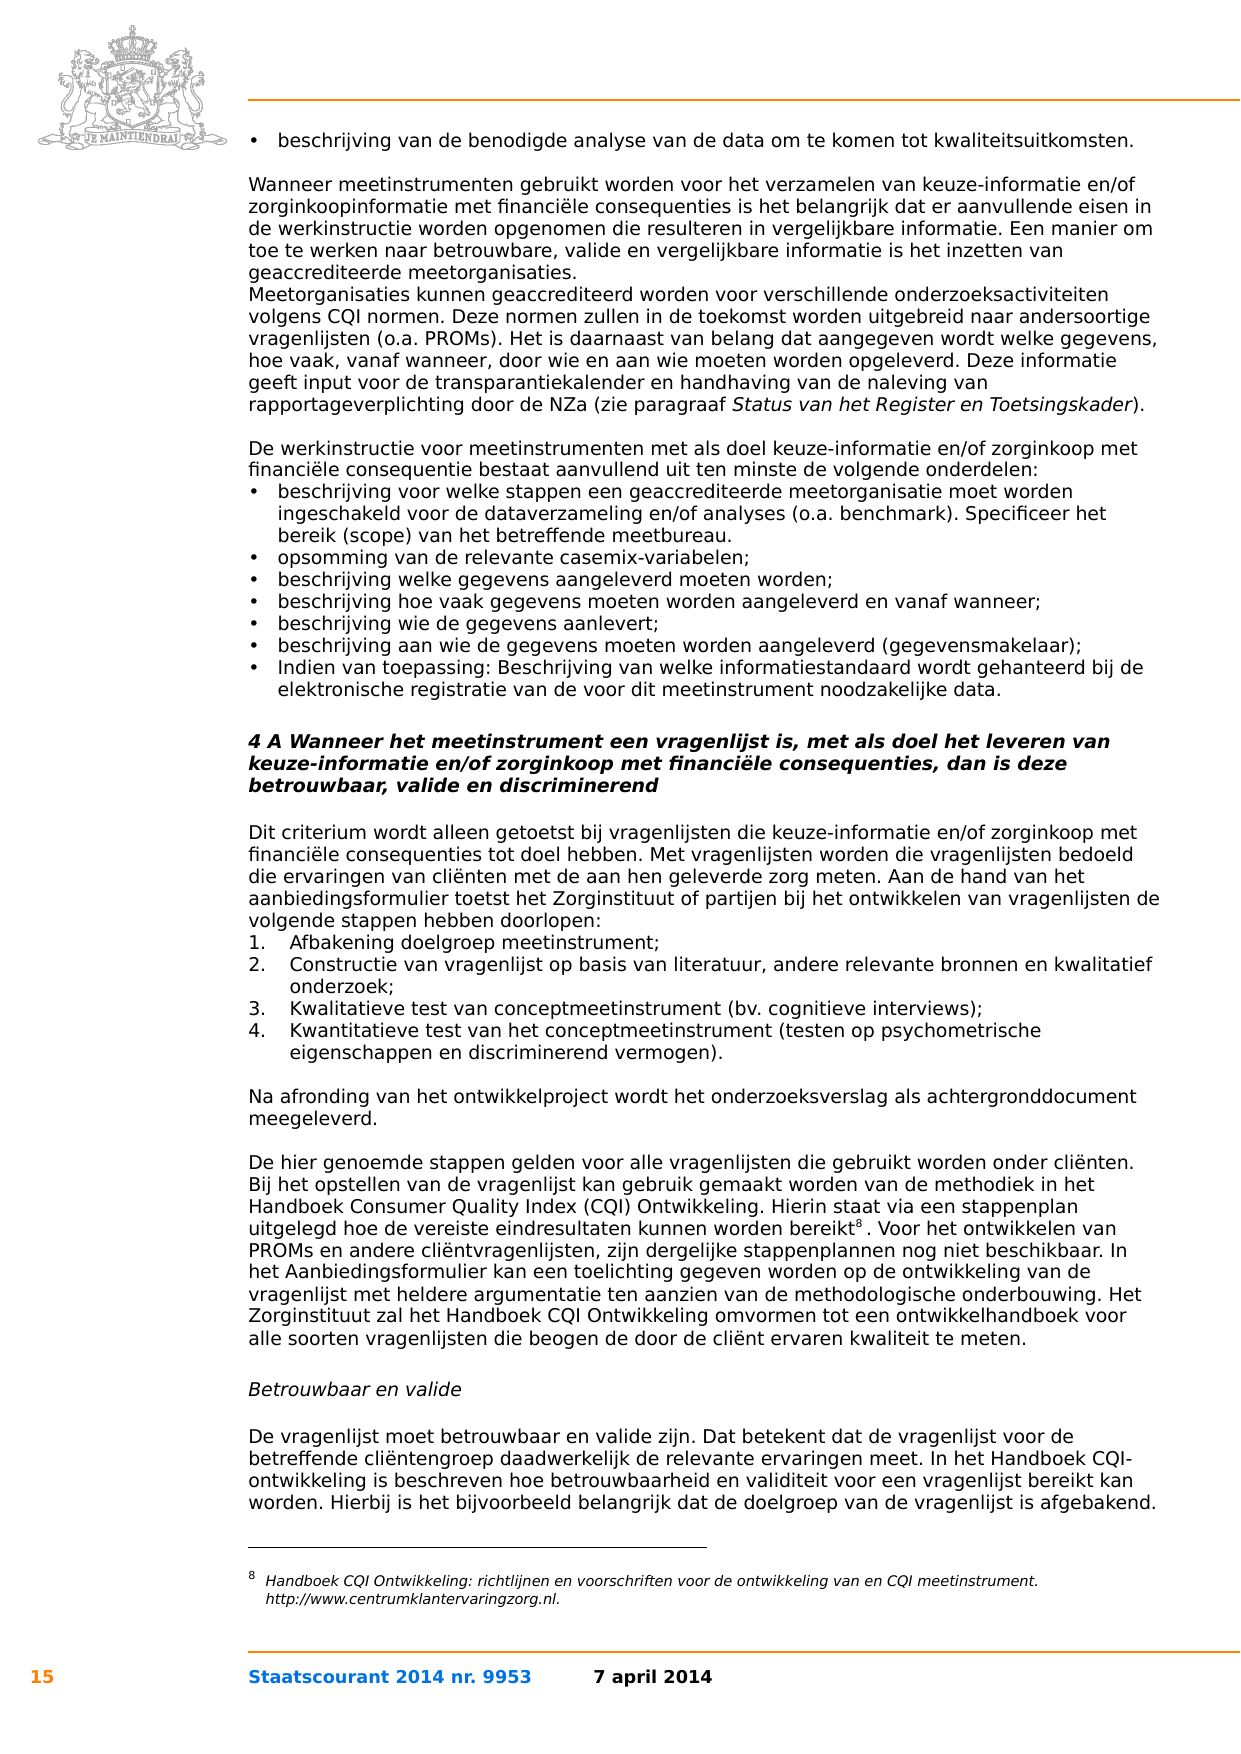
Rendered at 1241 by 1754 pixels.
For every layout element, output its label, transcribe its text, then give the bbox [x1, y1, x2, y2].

text • beschrijving voor welke stappen een geaccrediteerde meetorganisatie moet worden ingeschakeld voor de dataverzameling en/of analyses (o.a. benchmark). Specificeer het bereik (scope) van het betreffende meetbureau. [248, 481, 1163, 547]
text • beschrijving hoe vaak gegevens moeten worden aangeleverd en vanaf wanneer; [248, 591, 1163, 613]
text 2. Constructie van vragenlijst op basis van literatuur, andere relevante bronnen en kwalitatief onderzoek; [248, 954, 1163, 998]
text • beschrijving welke gegevens aangeleverd moeten worden; [248, 569, 1163, 591]
text De hier genoemde stappen gelden voor alle vragenlijsten die gebruikt worden onder cliënten. Bij het opstellen van de vragenlijst kan gebruik gemaakt worden van de methodiek in het Handboek Consumer Quality Index (CQI) Ontwikkeling. Hierin staat via een stappenplan uitgelegd hoe de vereiste eindresultaten kunnen worden bereikt. Voor het ontwikkelen van PROMs en andere cliëntvragenlijsten, zijn dergelijke stappenplannen nog niet beschikbaar. In het Aanbiedingsformulier kan een toelichting gegeven worden op de ontwikkeling van de vragenlijst met heldere argumentatie ten aanzien van de methodologische onderbouwing. Het Zorginstituut zal het Handboek CQI Ontwikkeling omvormen tot een ontwikkelhandboek voor alle soorten vragenlijsten die beogen de door de cliënt ervaren kwaliteit te meten. [248, 1152, 1163, 1349]
text De werkinstructie voor meetinstrumenten met als doel keuze-informatie en/of zorginkoop met financiële consequentie bestaat aanvullend uit ten minste de volgende onderdelen: [248, 437, 1163, 481]
text De vragenlijst moet betrouwbaar en valide zijn. Dat betekent dat de vragenlijst voor de betreffende cliëntengroep daadwerkelijk de relevante ervaringen meet. In het Handboek CQI-ontwikkeling is beschreven hoe betrouwbaarheid en validiteit voor een vragenlijst bereikt kan worden. Hierbij is het bijvoorbeeld belangrijk dat de doelgroep van de vragenlijst is afgebakend. [248, 1426, 1163, 1514]
text Wanneer meetinstrumenten gebruikt worden voor het verzamelen van keuze-informatie en/of zorginkoopinformatie met financiële consequenties is het belangrijk dat er aanvullende eisen in de werkinstructie worden opgenomen die resulteren in vergelijkbare informatie. Een manier om toe te werken naar betrouwbare, valide en vergelijkbare informatie is het inzetten van geaccrediteerde meetorganisaties. [248, 174, 1163, 284]
text 3. Kwalitatieve test van conceptmeetinstrument (bv. cognitieve interviews); [248, 998, 1163, 1020]
text • opsomming van de relevante casemix-variabelen; [248, 547, 1163, 569]
picture [38, 25, 227, 150]
subtitle Betrouwbaar en valide [248, 1379, 1163, 1401]
subtitle 4 A Wanneer het meetinstrument een vragenlijst is, met als doel het leveren van keuze-informatie en/of zorginkoop met financiële consequenties, dan is deze betrouwbaar, valide en discriminerend [248, 731, 1163, 797]
text Handboek CQI Ontwikkeling: richtlijnen en voorschriften voor de ontwikkeling van en CQI meetinstrument. http://www.centrumklantervaringzorg.nl. [248, 1569, 1163, 1608]
text Meetorganisaties kunnen geaccrediteerd worden voor verschillende onderzoeksactiviteiten volgens CQI normen. Deze normen zullen in de toekomst worden uitgebreid naar andersoortige vragenlijsten (o.a. PROMs). Het is daarnaast van belang dat aangegeven wordt welke gegevens, hoe vaak, vanaf wanneer, door wie en aan wie moeten worden opgeleverd. Deze informatie geeft input voor de transparantiekalender en handhaving van de naleving van rapportageverplichting door de NZa (zie paragraaf Status van het Register en Toetsingskader). [248, 284, 1163, 416]
text • beschrijving aan wie de gegevens moeten worden aangeleverd (gegevensmakelaar); [248, 635, 1163, 657]
text 1. Afbakening doelgroep meetinstrument; [248, 932, 1163, 954]
text • Indien van toepassing: Beschrijving van welke informatiestandaard wordt gehanteerd bij de elektronische registratie van de voor dit meetinstrument noodzakelijke data. [248, 657, 1163, 701]
text Dit criterium wordt alleen getoetst bij vragenlijsten die keuze-informatie en/of zorginkoop met financiële consequenties tot doel hebben. Met vragenlijsten worden die vragenlijsten bedoeld die ervaringen van cliënten met de aan hen geleverde zorg meten. Aan de hand van het aanbiedingsformulier toetst het Zorginstituut of partijen bij het ontwikkelen van vragenlijsten de volgende stappen hebben doorlopen: [248, 822, 1163, 932]
text • beschrijving van de benodigde analyse van de data om te komen tot kwaliteitsuitkomsten. [248, 130, 1163, 152]
text Na afronding van het ontwikkelproject wordt het onderzoeksverslag als achtergronddocument meegeleverd. [248, 1086, 1163, 1130]
text • beschrijving wie de gegevens aanlevert; [248, 613, 1163, 635]
text 4. Kwantitatieve test van het conceptmeetinstrument (testen op psychometrische eigenschappen en discriminerend vermogen). [248, 1020, 1163, 1064]
